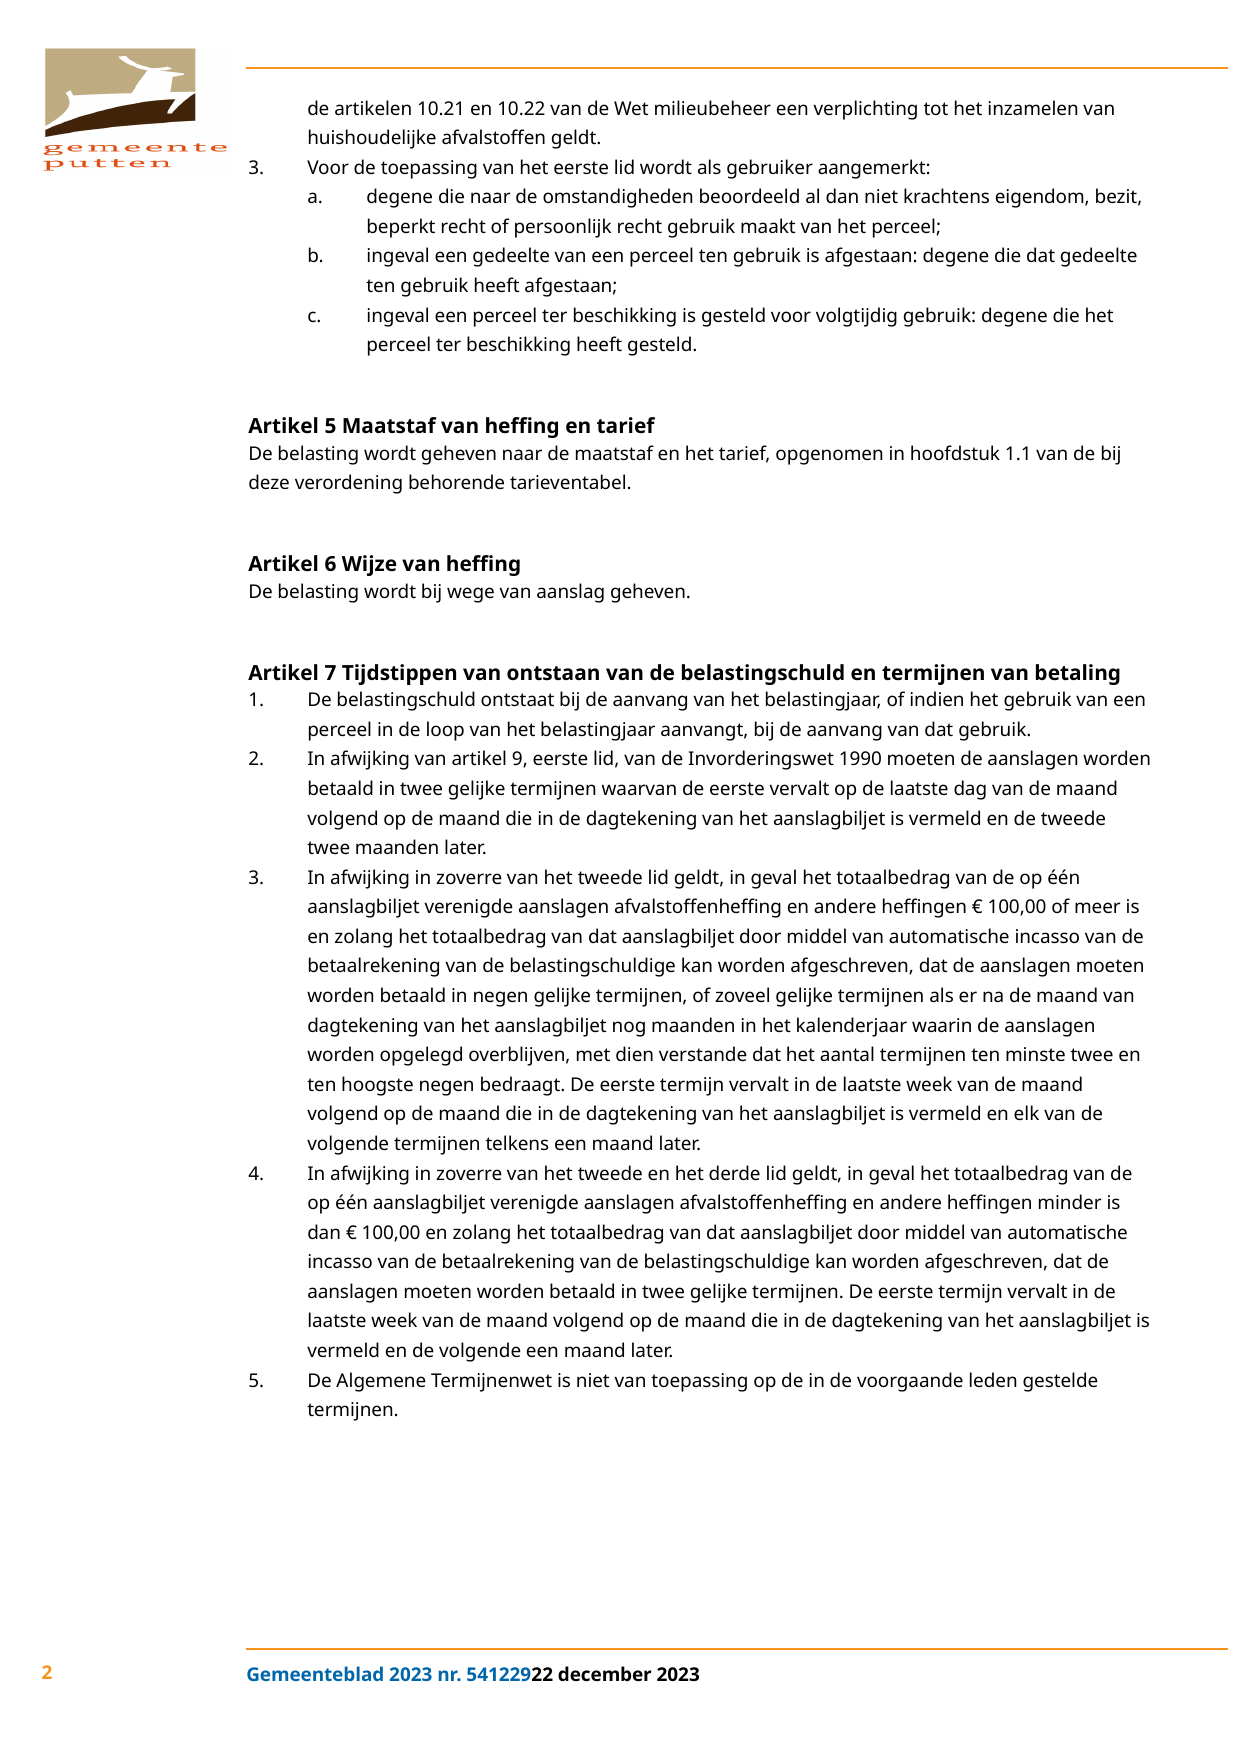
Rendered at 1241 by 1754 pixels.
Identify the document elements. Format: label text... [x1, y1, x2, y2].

list De Algemene Termijnenwet is niet van toepassing op de in de voorgaande leden gestelde termijnen. [248, 1367, 1152, 1422]
list ingeval een gedeelte van een perceel ten gebruik is afgestaan: degene die dat gedeelte ten gebruik heeft afgestaan; [307, 243, 1152, 298]
list ingeval een perceel ter beschikking is gesteld voor volgtijdig gebruik: degene die het perceel ter beschikking heeft gesteld. [307, 302, 1152, 357]
list degene die naar de omstandigheden beoordeeld al dan niet krachtens eigendom, bezit, beperkt recht of persoonlijk recht gebruik maakt van het perceel; [307, 183, 1152, 239]
list De belastingschuld ontstaat bij de aanvang van het belastingjaar, of indien het gebruik van een perceel in de loop van het belastingjaar aanvangt, bij de aanvang van dat gebruik. [248, 686, 1152, 742]
list In afwijking in zoverre van het tweede en het derde lid geldt, in geval het totaalbedrag van de op één aanslagbiljet verenigde aanslagen afvalstoffenheffing en andere heffingen minder is dan € 100,00 en zolang het totaalbedrag van dat aanslagbiljet door middel van automatische incasso van de betaalrekening van de belastingschuldige kan worden afgeschreven, dat de aanslagen moeten worden betaald in twee gelijke termijnen. De eerste termijn vervalt in de laatste week van de maand volgend op de maand die in de dagtekening van het aanslagbiljet is vermeld en de volgende een maand later. [248, 1160, 1152, 1363]
list de artikelen 10.21 en 10.22 van de Wet milieubeheer een verplichting tot het inzamelen van huishoudelijke afvalstoffen geldt. [248, 95, 1152, 150]
text De belasting wordt bij wege van aanslag geheven. [248, 578, 1152, 604]
list In afwijking in zoverre van het tweede lid geldt, in geval het totaalbedrag van de op één aanslagbiljet verenigde aanslagen afvalstoffenheffing en andere heffingen € 100,00 of meer is en zolang het totaalbedrag van dat aanslagbiljet door middel van automatische incasso van de betaalrekening van de belastingschuldige kan worden afgeschreven, dat de aanslagen moeten worden betaald in negen gelijke termijnen, of zoveel gelijke termijnen als er na de maand van dagtekening van het aanslagbiljet nog maanden in het kalenderjaar waarin de aanslagen worden opgelegd overblijven, met dien verstande dat het aantal termijnen ten minste twee en ten hoogste negen bedraagt. De eerste termijn vervalt in de laatste week van de maand volgend op de maand die in de dagtekening van het aanslagbiljet is vermeld en elk van de volgende termijnen telkens een maand later. [248, 864, 1152, 1156]
list In afwijking van artikel 9, eerste lid, van de Invorderingswet 1990 moeten de aanslagen worden betaald in twee gelijke termijnen waarvan de eerste vervalt op de laatste dag van de maand volgend op de maand die in de dagtekening van het aanslagbiljet is vermeld en de tweede twee maanden later. [248, 746, 1152, 860]
picture [41, 47, 231, 172]
list Voor de toepassing van het eerste lid wordt als gebruiker aangemerkt: [248, 154, 1152, 180]
text Artikel 7 Tijdstippen van ontstaan van de belastingschuld en termijnen van betaling [248, 658, 1152, 686]
text Artikel 6 Wijze van heffing [248, 549, 1152, 578]
text Artikel 5 Maatstaf van heffing en tarief [248, 411, 1152, 440]
text De belasting wordt geheven naar de maatstaf en het tarief, opgenomen in hoofdstuk 1.1 van de bij deze verordening behorende tarieventabel. [248, 440, 1152, 495]
